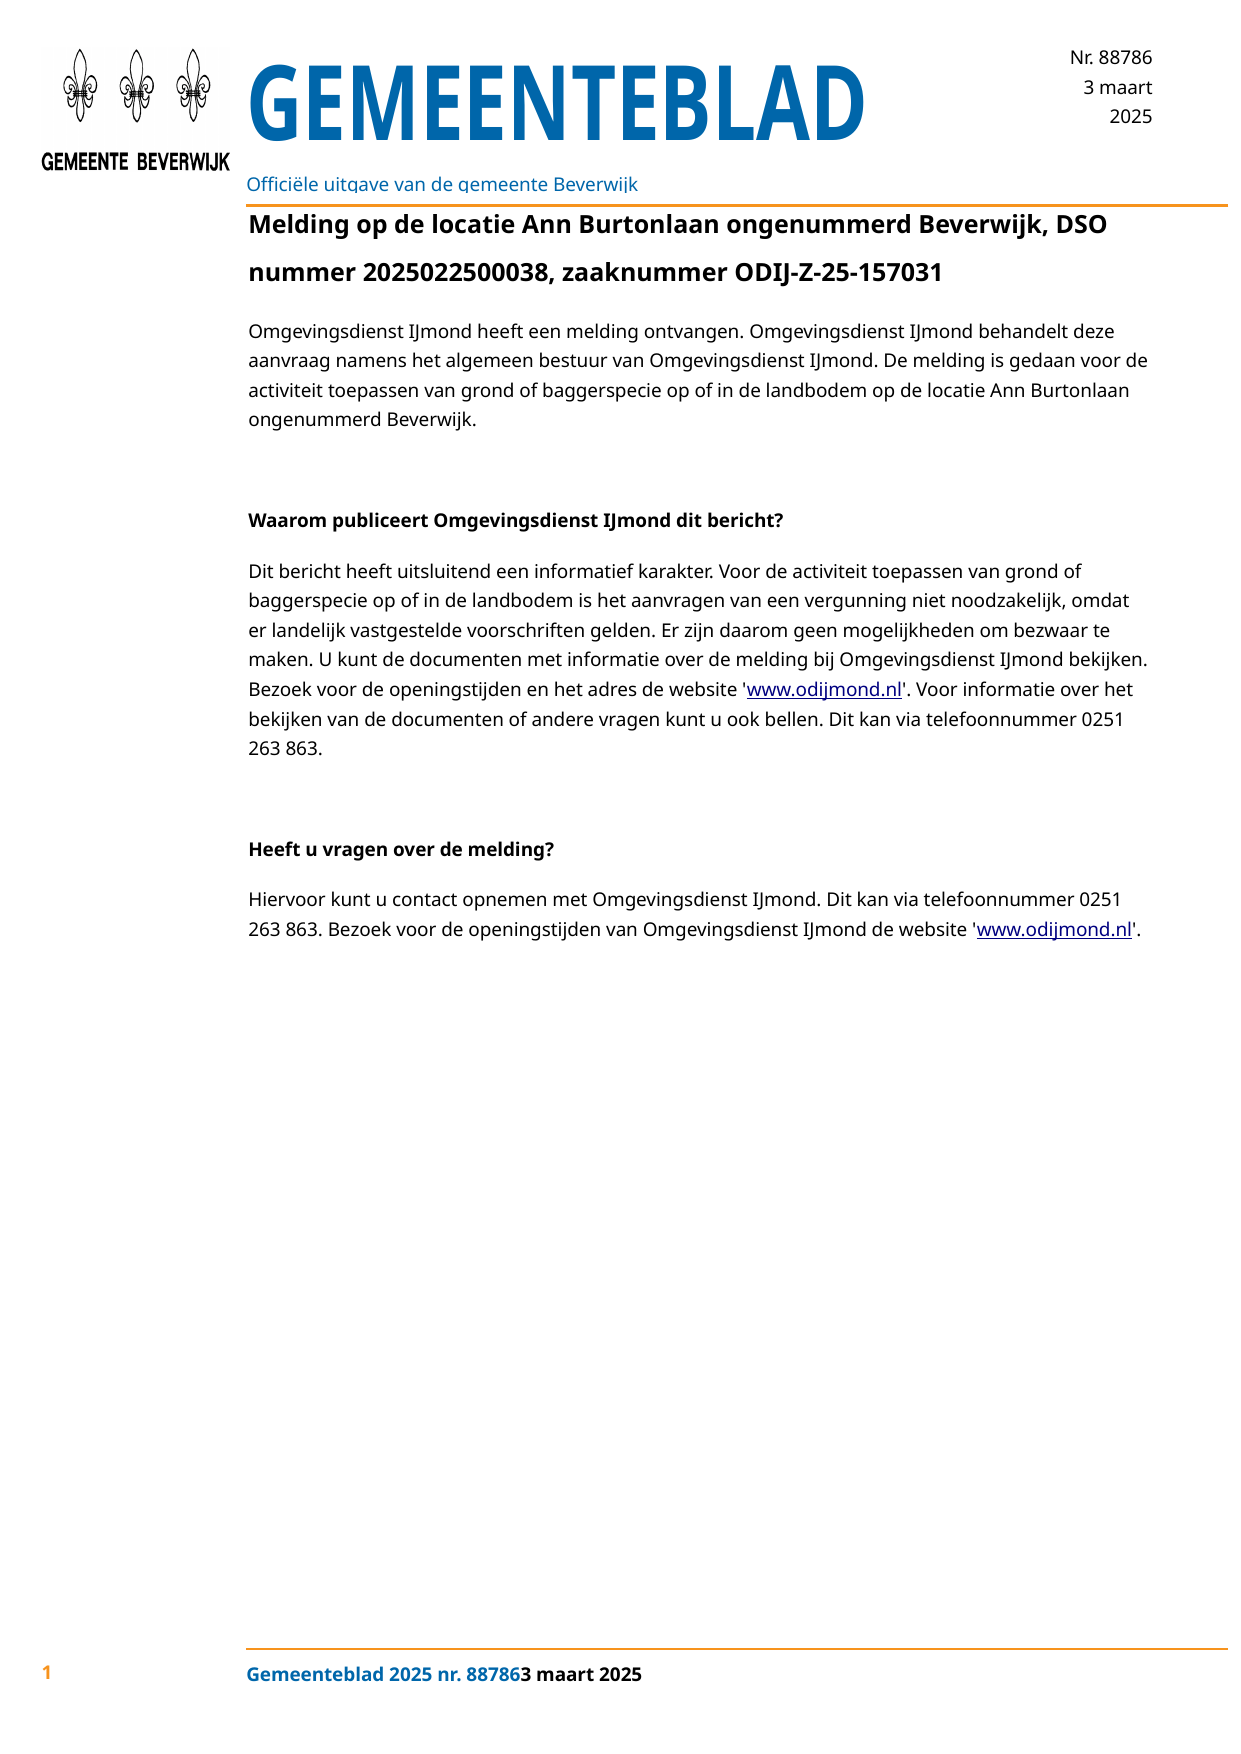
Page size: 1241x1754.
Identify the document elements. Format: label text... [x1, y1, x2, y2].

text Omgevingsdienst IJmond heeft een melding ontvangen. Omgevingsdienst IJmond behandelt deze aanvraag namens het algemeen bestuur van Omgevingsdienst IJmond. De melding is gedaan voor de activiteit toepassen van grond of baggerspecie op of in de landbodem op de locatie Ann Burtonlaan ongenummerd Beverwijk. [248, 318, 1152, 432]
text Waarom publiceert Omgevingsdienst IJmond dit bericht? [248, 507, 1152, 533]
text Melding op de locatie Ann Burtonlaan ongenummerd Beverwijk, DSO nummer 2025022500038, zaaknummer ODIJ-Z-25-157031 [248, 207, 1152, 288]
picture [41, 47, 231, 172]
text Heeft u vragen over de melding? [248, 836, 1152, 862]
text Dit bericht heeft uitsluitend een informatief karakter. Voor de activiteit toepassen van grond of baggerspecie op of in de landbodem is het aanvragen van een vergunning niet noodzakelijk, omdat er landelijk vastgestelde voorschriften gelden. Er zijn daarom geen mogelijkheden om bezwaar te maken. U kunt de documenten met informatie over de melding bij Omgevingsdienst IJmond bekijken. Bezoek voor de openingstijden en het adres de website 'www.odijmond.nl'. Voor informatie over het bekijken van de documenten of andere vragen kunt u ook bellen. Dit kan via telefoonnummer 0251 263 863. [248, 558, 1152, 761]
text Hiervoor kunt u contact opnemen met Omgevingsdienst IJmond. Dit kan via telefoonnummer 0251 263 863. Bezoek voor de openingstijden van Omgevingsdienst IJmond de website 'www.odijmond.nl'. [248, 887, 1152, 942]
